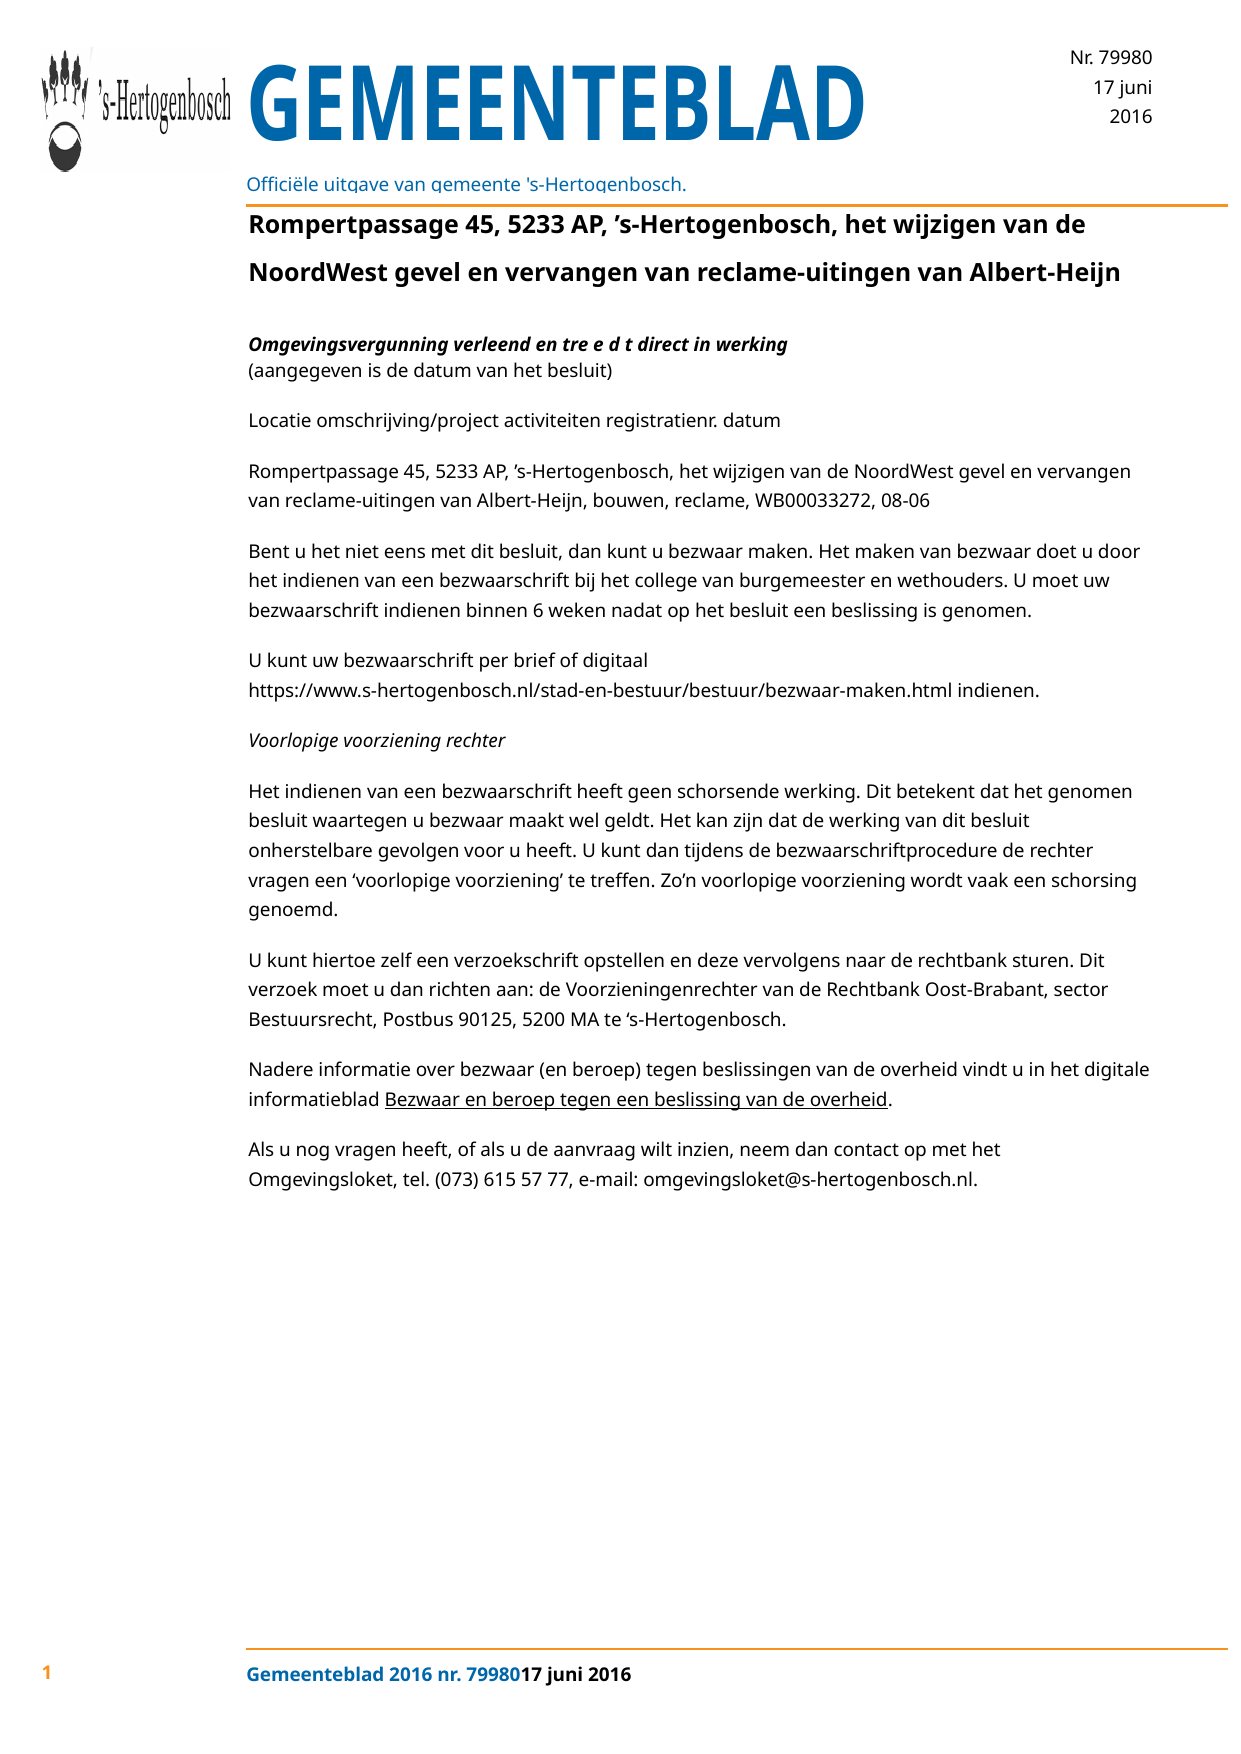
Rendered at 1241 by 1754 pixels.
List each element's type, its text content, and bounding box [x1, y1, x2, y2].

text U kunt uw bezwaarschrift per brief of digitaal https://www.s-hertogenbosch.nl/stad-en-bestuur/bestuur/bezwaar-maken.html indienen. [248, 648, 1152, 703]
picture [41, 47, 231, 172]
text Rompertpassage 45, 5233 AP, ’s-Hertogenbosch, het wijzigen van de NoordWest gevel en vervangen van reclame-uitingen van Albert-Heijn [248, 207, 1152, 288]
text Het indienen van een bezwaarschrift heeft geen schorsende werking. Dit betekent dat het genomen besluit waartegen u bezwaar maakt wel geldt. Het kan zijn dat de werking van dit besluit onherstelbare gevolgen voor u heeft. U kunt dan tijdens de bezwaarschriftprocedure de rechter vragen een ‘voorlopige voorziening’ te treffen. Zo’n voorlopige voorziening wordt vaak een schorsing genoemd. [248, 778, 1152, 922]
text Nadere informatie over bezwaar (en beroep) tegen beslissingen van de overheid vindt u in het digitale informatieblad Bezwaar en beroep tegen een beslissing van de overheid. [248, 1056, 1152, 1112]
text Bent u het niet eens met dit besluit, dan kunt u bezwaar maken. Het maken van bezwaar doet u door het indienen van een bezwaarschrift bij het college van burgemeester en wethouders. U moet uw bezwaarschrift indienen binnen 6 weken nadat op het besluit een beslissing is genomen. [248, 538, 1152, 623]
text Als u nog vragen heeft, of als u de aanvraag wilt inzien, neem dan contact op met het Omgevingsloket, tel. (073) 615 57 77, e-mail: omgevingsloket@s-hertogenbosch.nl. [248, 1136, 1152, 1192]
text Omgevingsvergunning verleend en tre e d t direct in werking [248, 331, 1152, 357]
text Locatie omschrijving/project activiteiten registratienr. datum [248, 408, 1152, 433]
text U kunt hiertoe zelf een verzoekschrift opstellen en deze vervolgens naar de rechtbank sturen. Dit verzoek moet u dan richten aan: de Voorzieningenrechter van de Rechtbank Oost-Brabant, sector Bestuursrecht, Postbus 90125, 5200 MA te ‘s-Hertogenbosch. [248, 947, 1152, 1032]
text (aangegeven is de datum van het besluit) [248, 357, 1152, 383]
text Voorlopige voorziening rechter [248, 728, 1152, 753]
text Rompertpassage 45, 5233 AP, ’s-Hertogenbosch, het wijzigen van de NoordWest gevel en vervangen van reclame-uitingen van Albert-Heijn, bouwen, reclame, WB00033272, 08-06 [248, 458, 1152, 513]
